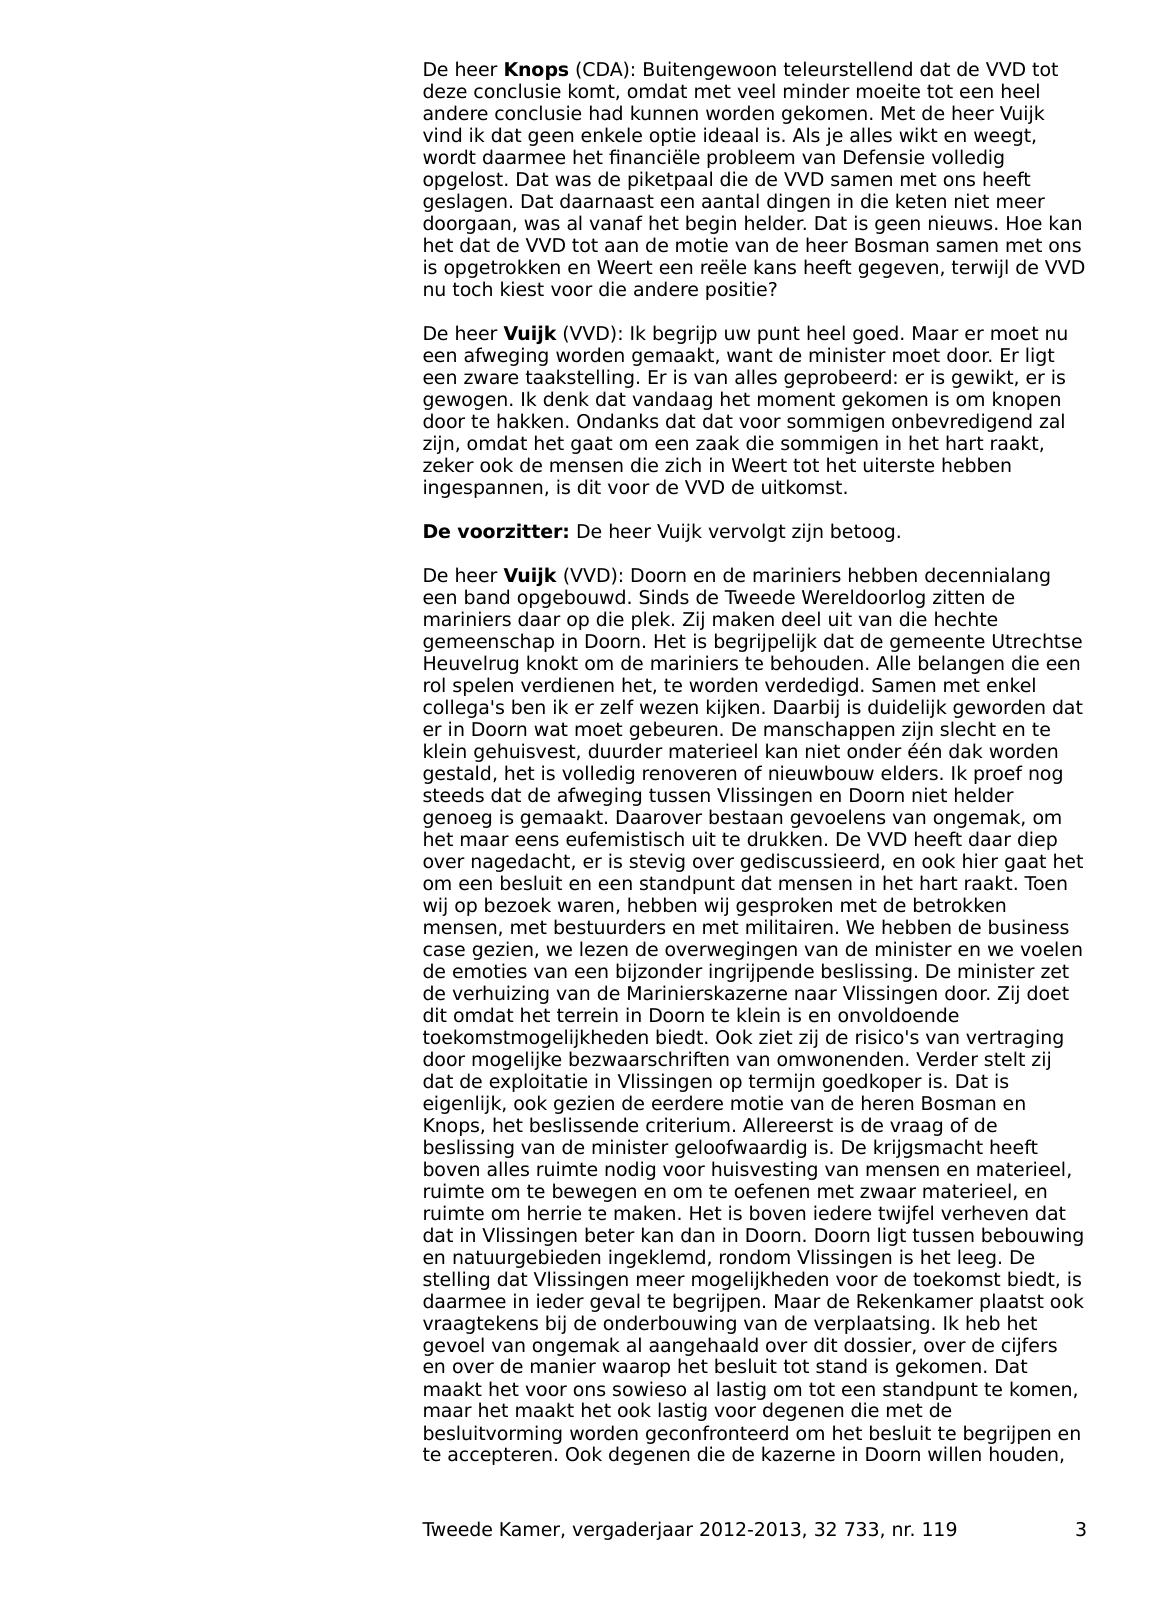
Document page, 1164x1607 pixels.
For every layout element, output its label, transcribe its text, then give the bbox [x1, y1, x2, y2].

text De heer Knops (CDA): Buitengewoon teleurstellend dat de VVD tot deze conclusie komt, omdat met veel minder moeite tot een heel andere conclusie had kunnen worden gekomen. Met de heer Vuijk vind ik dat geen enkele optie ideaal is. Als je alles wikt en weegt, wordt daarmee het financiële probleem van Defensie volledig opgelost. Dat was de piketpaal die de VVD samen met ons heeft geslagen. Dat daarnaast een aantal dingen in die keten niet meer doorgaan, was al vanaf het begin helder. Dat is geen nieuws. Hoe kan het dat de VVD tot aan de motie van de heer Bosman samen met ons is opgetrokken en Weert een reële kans heeft gegeven, terwijl de VVD nu toch kiest voor die andere positie? [422, 59, 1087, 301]
text De heer Vuijk (VVD): Doorn en de mariniers hebben decennialang een band opgebouwd. Sinds de Tweede Wereldoorlog zitten de mariniers daar op die plek. Zij maken deel uit van die hechte gemeenschap in Doorn. Het is begrijpelijk dat de gemeente Utrechtse Heuvelrug knokt om de mariniers te behouden. Alle belangen die een rol spelen verdienen het, te worden verdedigd. Samen met enkel collega's ben ik er zelf wezen kijken. Daarbij is duidelijk geworden dat er in Doorn wat moet gebeuren. De manschappen zijn slecht en te klein gehuisvest, duurder materieel kan niet onder één dak worden gestald, het is volledig renoveren of nieuwbouw elders. Ik proef nog steeds dat de afweging tussen Vlissingen en Doorn niet helder genoeg is gemaakt. Daarover bestaan gevoelens van ongemak, om het maar eens eufemistisch uit te drukken. De VVD heeft daar diep over nagedacht, er is stevig over gediscussieerd, en ook hier gaat het om een besluit en een standpunt dat mensen in het hart raakt. Toen wij op bezoek waren, hebben wij gesproken met de betrokken mensen, met bestuurders en met militairen. We hebben de business case gezien, we lezen de overwegingen van de minister en we voelen de emoties van een bijzonder ingrijpende beslissing. De minister zet de verhuizing van de Marinierskazerne naar Vlissingen door. Zij doet dit omdat het terrein in Doorn te klein is en onvoldoende toekomstmogelijkheden biedt. Ook ziet zij de risico's van vertraging door mogelijke bezwaarschriften van omwonenden. Verder stelt zij dat de exploitatie in Vlissingen op termijn goedkoper is. Dat is eigenlijk, ook gezien de eerdere motie van de heren Bosman en Knops, het beslissende criterium. Allereerst is de vraag of de beslissing van de minister geloofwaardig is. De krijgsmacht heeft boven alles ruimte nodig voor huisvesting van mensen en materieel, ruimte om te bewegen en om te oefenen met zwaar materieel, en ruimte om herrie te maken. Het is boven iedere twijfel verheven dat dat in Vlissingen beter kan dan in Doorn. Doorn ligt tussen bebouwing en natuurgebieden ingeklemd, rondom Vlissingen is het leeg. De stelling dat Vlissingen meer mogelijkheden voor de toekomst biedt, is daarmee in ieder geval te begrijpen. Maar de Rekenkamer plaatst ook vraagtekens bij de onderbouwing van de verplaatsing. Ik heb het gevoel van ongemak al aangehaald over dit dossier, over de cijfers en over de manier waarop het besluit tot stand is gekomen. Dat maakt het voor ons sowieso al lastig om tot een standpunt te komen, maar het maakt het ook lastig voor degenen die met de besluitvorming worden geconfronteerd om het besluit te begrijpen en te accepteren. Ook degenen die de kazerne in Doorn willen houden, [422, 565, 1087, 1466]
text De voorzitter: De heer Vuijk vervolgt zijn betoog. [422, 521, 1087, 543]
text De heer Vuijk (VVD): Ik begrijp uw punt heel goed. Maar er moet nu een afweging worden gemaakt, want de minister moet door. Er ligt een zware taakstelling. Er is van alles geprobeerd: er is gewikt, er is gewogen. Ik denk dat vandaag het moment gekomen is om knopen door te hakken. Ondanks dat dat voor sommigen onbevredigend zal zijn, omdat het gaat om een zaak die sommigen in het hart raakt, zeker ook de mensen die zich in Weert tot het uiterste hebben ingespannen, is dit voor de VVD de uitkomst. [422, 323, 1087, 499]
